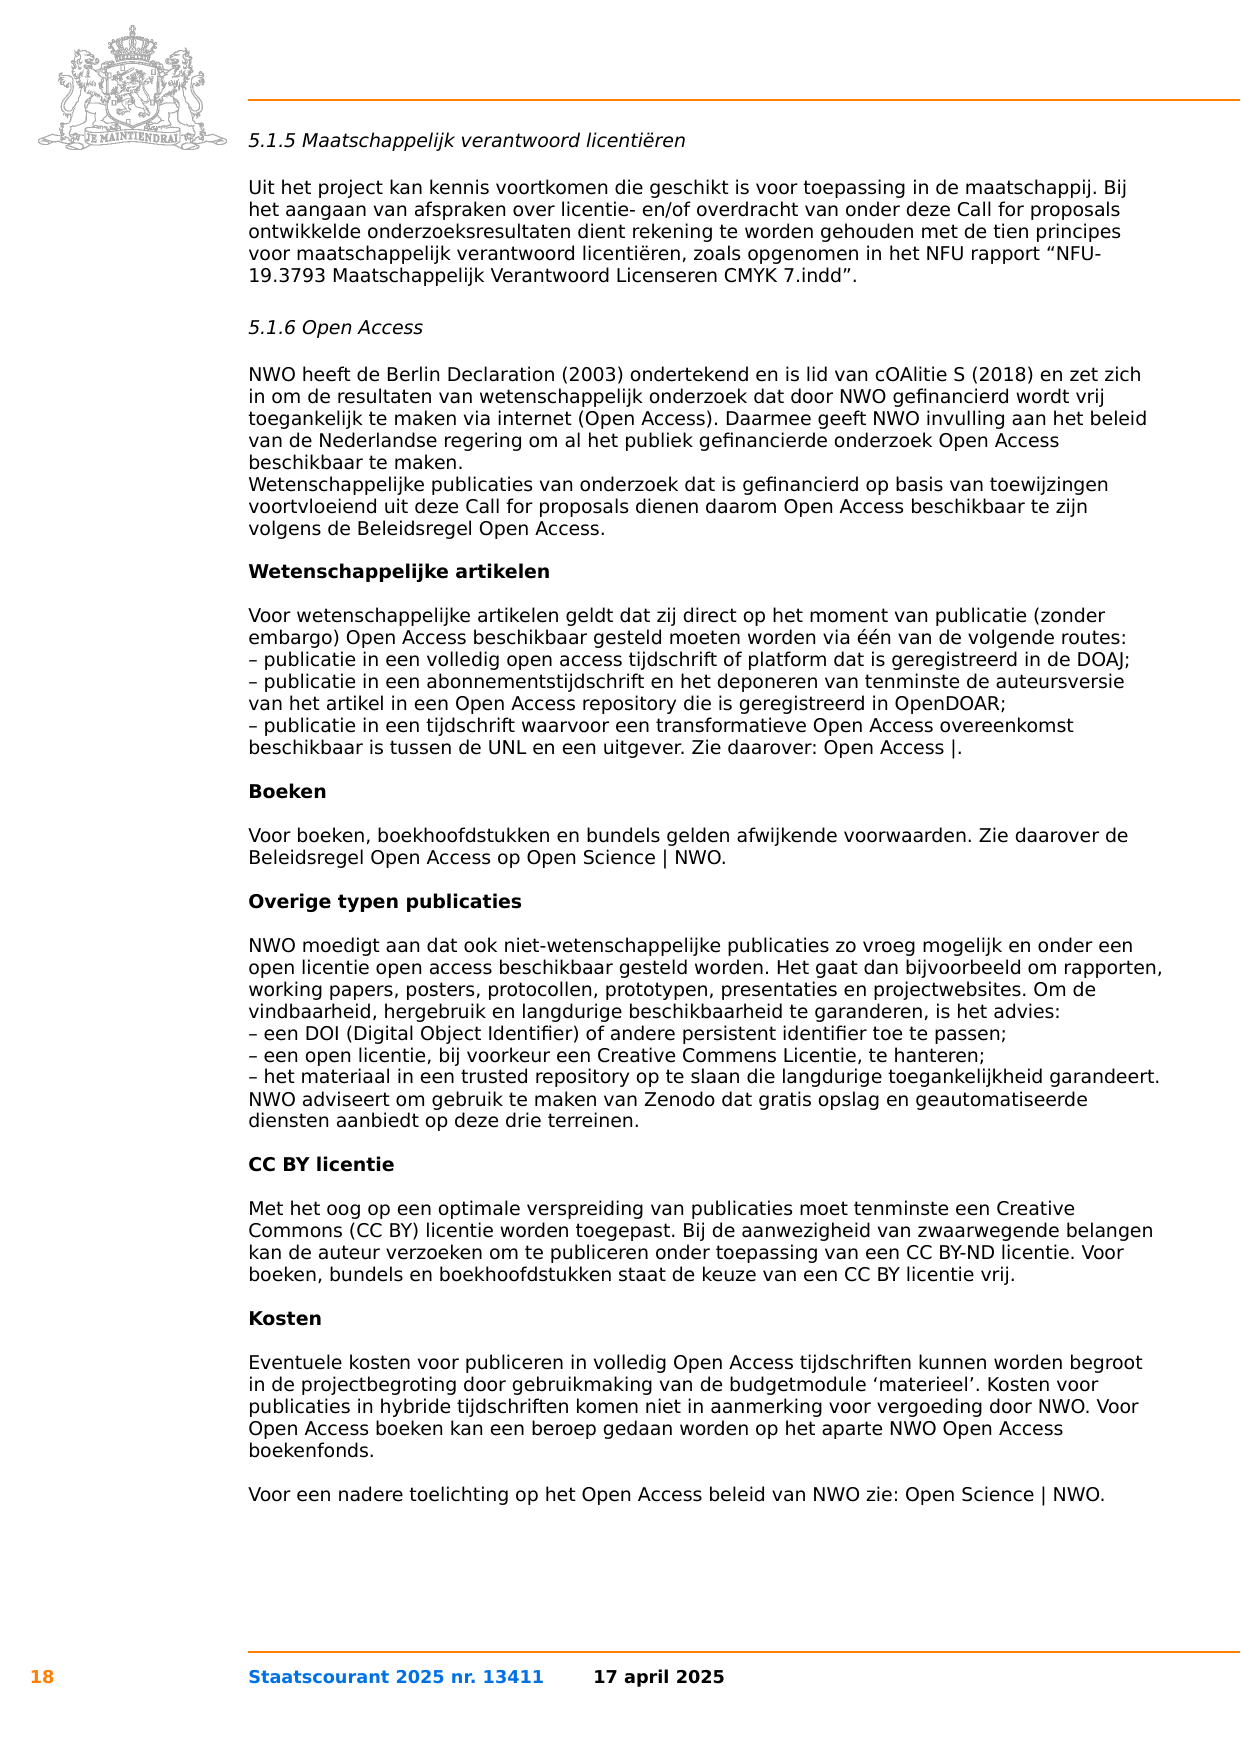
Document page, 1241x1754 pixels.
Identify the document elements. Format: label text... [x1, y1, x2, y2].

subtitle 5.1.5 Maatschappelijk verantwoord licentiëren [248, 130, 1163, 152]
text Uit het project kan kennis voortkomen die geschikt is voor toepassing in de maatschappij. Bij het aangaan van afspraken over licentie- en/of overdracht van onder deze Call for proposals ontwikkelde onderzoeksresultaten dient rekening te worden gehouden met de tien principes voor maatschappelijk verantwoord licentiëren, zoals opgenomen in het NFU rapport “NFU-19.3793 Maatschappelijk Verantwoord Licenseren CMYK 7.indd”. [248, 177, 1163, 287]
text Voor wetenschappelijke artikelen geldt dat zij direct op het moment van publicatie (zonder embargo) Open Access beschikbaar gesteld moeten worden via één van de volgende routes: [248, 605, 1163, 649]
text NWO moedigt aan dat ook niet-wetenschappelijke publicaties zo vroeg mogelijk en onder een open licentie open access beschikbaar gesteld worden. Het gaat dan bijvoorbeeld om rapporten, working papers, posters, protocollen, prototypen, presentaties en projectwebsites. Om de vindbaarheid, hergebruik en langdurige beschikbaarheid te garanderen, is het advies: [248, 934, 1163, 1022]
picture [38, 25, 227, 150]
subtitle Overige typen publicaties [248, 891, 1163, 913]
text – publicatie in een tijdschrift waarvoor een transformatieve Open Access overeenkomst beschikbaar is tussen de UNL en een uitgever. Zie daarover: Open Access |. [248, 715, 1163, 759]
text Wetenschappelijke publicaties van onderzoek dat is gefinancierd op basis van toewijzingen voortvloeiend uit deze Call for proposals dienen daarom Open Access beschikbaar te zijn volgens de Beleidsregel Open Access. [248, 474, 1163, 539]
subtitle Boeken [248, 781, 1163, 803]
text Eventuele kosten voor publiceren in volledig Open Access tijdschriften kunnen worden begroot in de projectbegroting door gebruikmaking van de budgetmodule ‘materieel’. Kosten voor publicaties in hybride tijdschriften komen niet in aanmerking voor vergoeding door NWO. Voor Open Access boeken kan een beroep gedaan worden op het aparte NWO Open Access boekenfonds. [248, 1352, 1163, 1462]
subtitle CC BY licentie [248, 1154, 1163, 1176]
text Met het oog op een optimale verspreiding van publicaties moet tenminste een Creative Commons (CC BY) licentie worden toegepast. Bij de aanwezigheid van zwaarwegende belangen kan de auteur verzoeken om te publiceren onder toepassing van een CC BY-ND licentie. Voor boeken, bundels en boekhoofdstukken staat de keuze van een CC BY licentie vrij. [248, 1198, 1163, 1286]
text – publicatie in een abonnementstijdschrift en het deponeren van tenminste de auteursversie van het artikel in een Open Access repository die is geregistreerd in OpenDOAR; [248, 671, 1163, 715]
text Voor boeken, boekhoofdstukken en bundels gelden afwijkende voorwaarden. Zie daarover de Beleidsregel Open Access op Open Science | NWO. [248, 825, 1163, 869]
text NWO heeft de Berlin Declaration (2003) ondertekend en is lid van cOAlitie S (2018) en zet zich in om de resultaten van wetenschappelijk onderzoek dat door NWO gefinancierd wordt vrij toegankelijk te maken via internet (Open Access). Daarmee geeft NWO invulling aan het beleid van de Nederlandse regering om al het publiek gefinancierde onderzoek Open Access beschikbaar te maken. [248, 364, 1163, 474]
subtitle Kosten [248, 1308, 1163, 1330]
subtitle Wetenschappelijke artikelen [248, 561, 1163, 583]
text – het materiaal in een trusted repository op te slaan die langdurige toegankelijkheid garandeert. [248, 1066, 1163, 1088]
text – een DOI (Digital Object Identifier) of andere persistent identifier toe te passen; [248, 1022, 1163, 1044]
text – een open licentie, bij voorkeur een Creative Commens Licentie, te hanteren; [248, 1044, 1163, 1066]
text NWO adviseert om gebruik te maken van Zenodo dat gratis opslag en geautomatiseerde diensten aanbiedt op deze drie terreinen. [248, 1088, 1163, 1132]
text Voor een nadere toelichting op het Open Access beleid van NWO zie: Open Science | NWO. [248, 1483, 1163, 1506]
subtitle 5.1.6 Open Access [248, 317, 1163, 339]
text – publicatie in een volledig open access tijdschrift of platform dat is geregistreerd in de DOAJ; [248, 649, 1163, 671]
